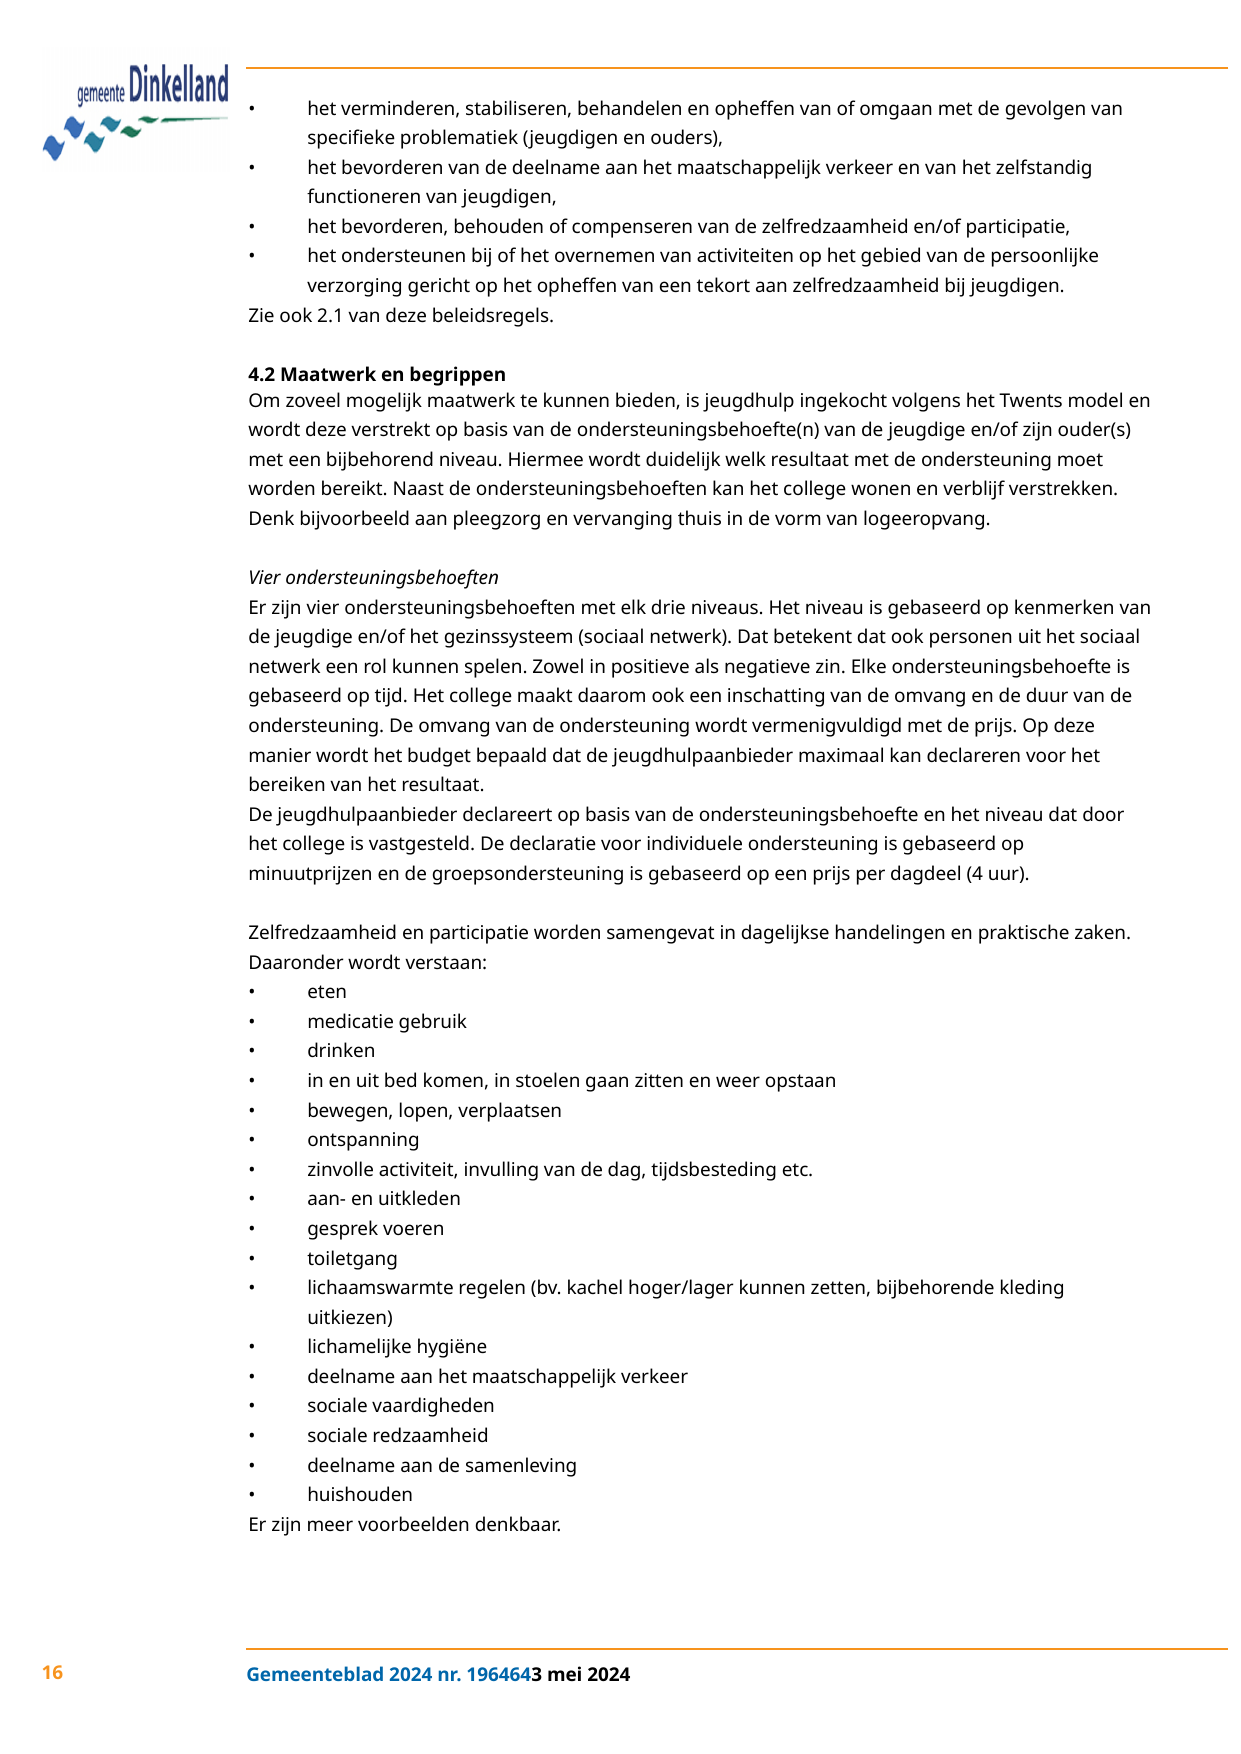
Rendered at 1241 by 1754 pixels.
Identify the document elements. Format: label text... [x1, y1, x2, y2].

text Vier ondersteuningsbehoeften [248, 564, 1152, 590]
list deelname aan de samenleving [248, 1452, 1152, 1477]
list deelname aan het maatschappelijk verkeer [248, 1363, 1152, 1389]
picture [41, 47, 231, 172]
list sociale vaardigheden [248, 1393, 1152, 1418]
list het verminderen, stabiliseren, behandelen en opheffen van of omgaan met de gevolgen van specifieke problematiek (jeugdigen en ouders), [248, 95, 1152, 150]
list het bevorderen van de deelname aan het maatschappelijk verkeer en van het zelfstandig functioneren van jeugdigen, [248, 154, 1152, 209]
text Er zijn meer voorbeelden denkbaar. [248, 1511, 1152, 1537]
list lichamelijke hygiëne [248, 1333, 1152, 1359]
text Zie ook 2.1 van deze beleidsregels. [248, 302, 1152, 328]
list huishouden [248, 1481, 1152, 1507]
text Zelfredzaamheid en participatie worden samengevat in dagelijkse handelingen en praktische zaken. Daaronder wordt verstaan: [248, 919, 1152, 974]
text 4.2 Maatwerk en begrippen [248, 361, 1152, 387]
list toiletgang [248, 1245, 1152, 1270]
list aan- en uitkleden [248, 1186, 1152, 1211]
list drinken [248, 1038, 1152, 1063]
list medicatie gebruik [248, 1008, 1152, 1034]
list in en uit bed komen, in stoelen gaan zitten en weer opstaan [248, 1067, 1152, 1093]
text De jeugdhulpaanbieder declareert op basis van de ondersteuningsbehoefte en het niveau dat door het college is vastgesteld. De declaratie voor individuele ondersteuning is gebaseerd op minuutprijzen en de groepsondersteuning is gebaseerd op een prijs per dagdeel (4 uur). [248, 801, 1152, 886]
list zinvolle activiteit, invulling van de dag, tijdsbesteding etc. [248, 1156, 1152, 1182]
list bewegen, lopen, verplaatsen [248, 1097, 1152, 1122]
text Om zoveel mogelijk maatwerk te kunnen bieden, is jeugdhulp ingekocht volgens het Twents model en wordt deze verstrekt op basis van de ondersteuningsbehoefte(n) van de jeugdige en/of zijn ouder(s) met een bijbehorend niveau. Hiermee wordt duidelijk welk resultaat met de ondersteuning moet worden bereikt. Naast de ondersteuningsbehoeften kan het college wonen en verblijf verstrekken. Denk bijvoorbeeld aan pleegzorg en vervanging thuis in de vorm van logeeropvang. [248, 387, 1152, 531]
list sociale redzaamheid [248, 1422, 1152, 1448]
list lichaamswarmte regelen (bv. kachel hoger/lager kunnen zetten, bijbehorende kleding uitkiezen) [248, 1274, 1152, 1329]
list het bevorderen, behouden of compenseren van de zelfredzaamheid en/of participatie, [248, 213, 1152, 239]
list het ondersteunen bij of het overnemen van activiteiten op het gebied van de persoonlijke verzorging gericht op het opheffen van een tekort aan zelfredzaamheid bij jeugdigen. [248, 243, 1152, 298]
text Er zijn vier ondersteuningsbehoeften met elk drie niveaus. Het niveau is gebaseerd op kenmerken van de jeugdige en/of het gezinssysteem (sociaal netwerk). Dat betekent dat ook personen uit het sociaal netwerk een rol kunnen spelen. Zowel in positieve als negatieve zin. Elke ondersteuningsbehoefte is gebaseerd op tijd. Het college maakt daarom ook een inschatting van de omvang en de duur van de ondersteuning. De omvang van de ondersteuning wordt vermenigvuldigd met de prijs. Op deze manier wordt het budget bepaald dat de jeugdhulpaanbieder maximaal kan declareren voor het bereiken van het resultaat. [248, 594, 1152, 797]
list gesprek voeren [248, 1215, 1152, 1241]
list ontspanning [248, 1126, 1152, 1152]
list eten [248, 978, 1152, 1004]
